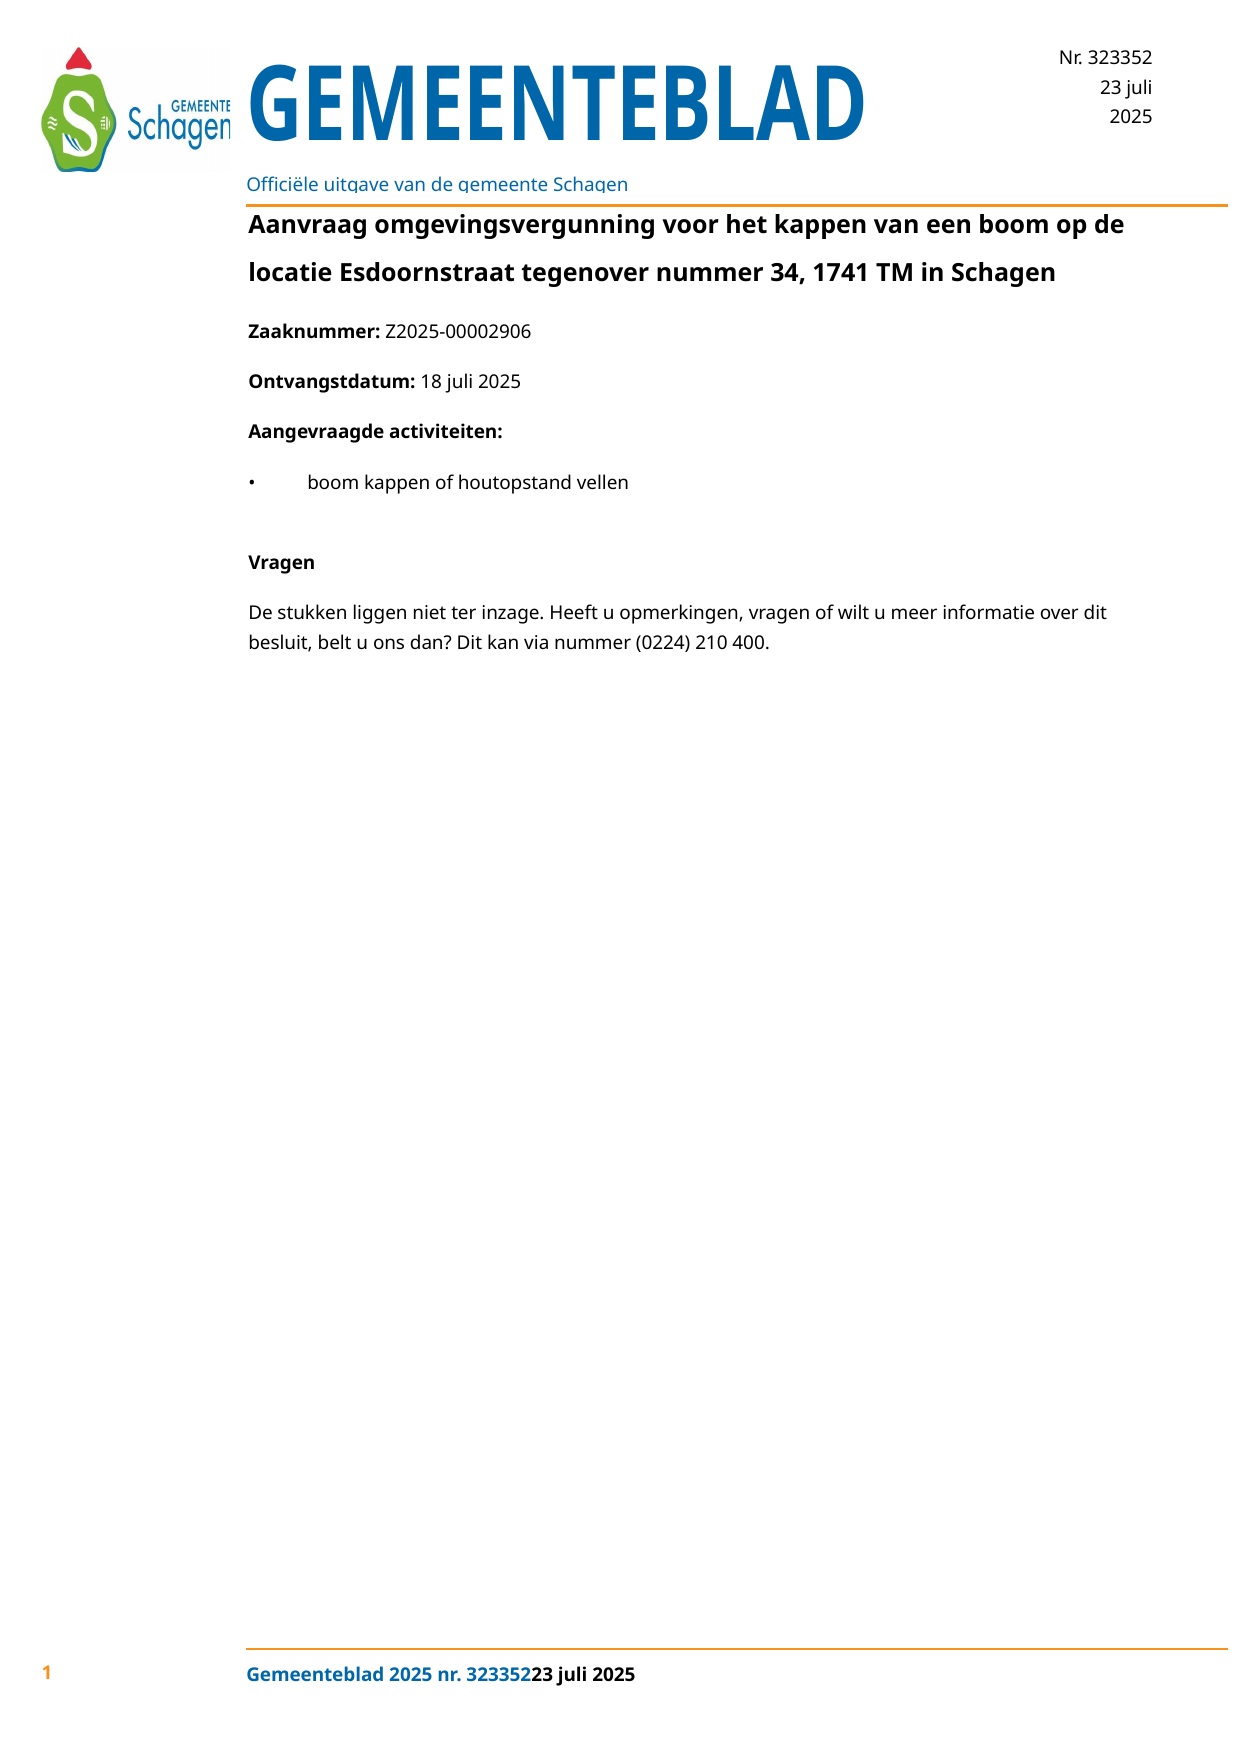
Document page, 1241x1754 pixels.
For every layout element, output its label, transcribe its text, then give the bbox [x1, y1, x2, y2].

picture [41, 47, 231, 172]
text Aanvraag omgevingsvergunning voor het kappen van een boom op de locatie Esdoornstraat tegenover nummer 34, 1741 TM in Schagen [248, 207, 1152, 288]
list boom kappen of houtopstand vellen [248, 469, 1152, 495]
text Vragen [248, 549, 1152, 575]
text De stukken liggen niet ter inzage. Heeft u opmerkingen, vragen of wilt u meer informatie over dit besluit, belt u ons dan? Dit kan via nummer (0224) 210 400. [248, 599, 1152, 655]
text Ontvangstdatum: 18 juli 2025 [248, 368, 1152, 394]
text Aangevraagde activiteiten: [248, 419, 1152, 444]
text Zaaknummer: Z2025-00002906 [248, 318, 1152, 344]
